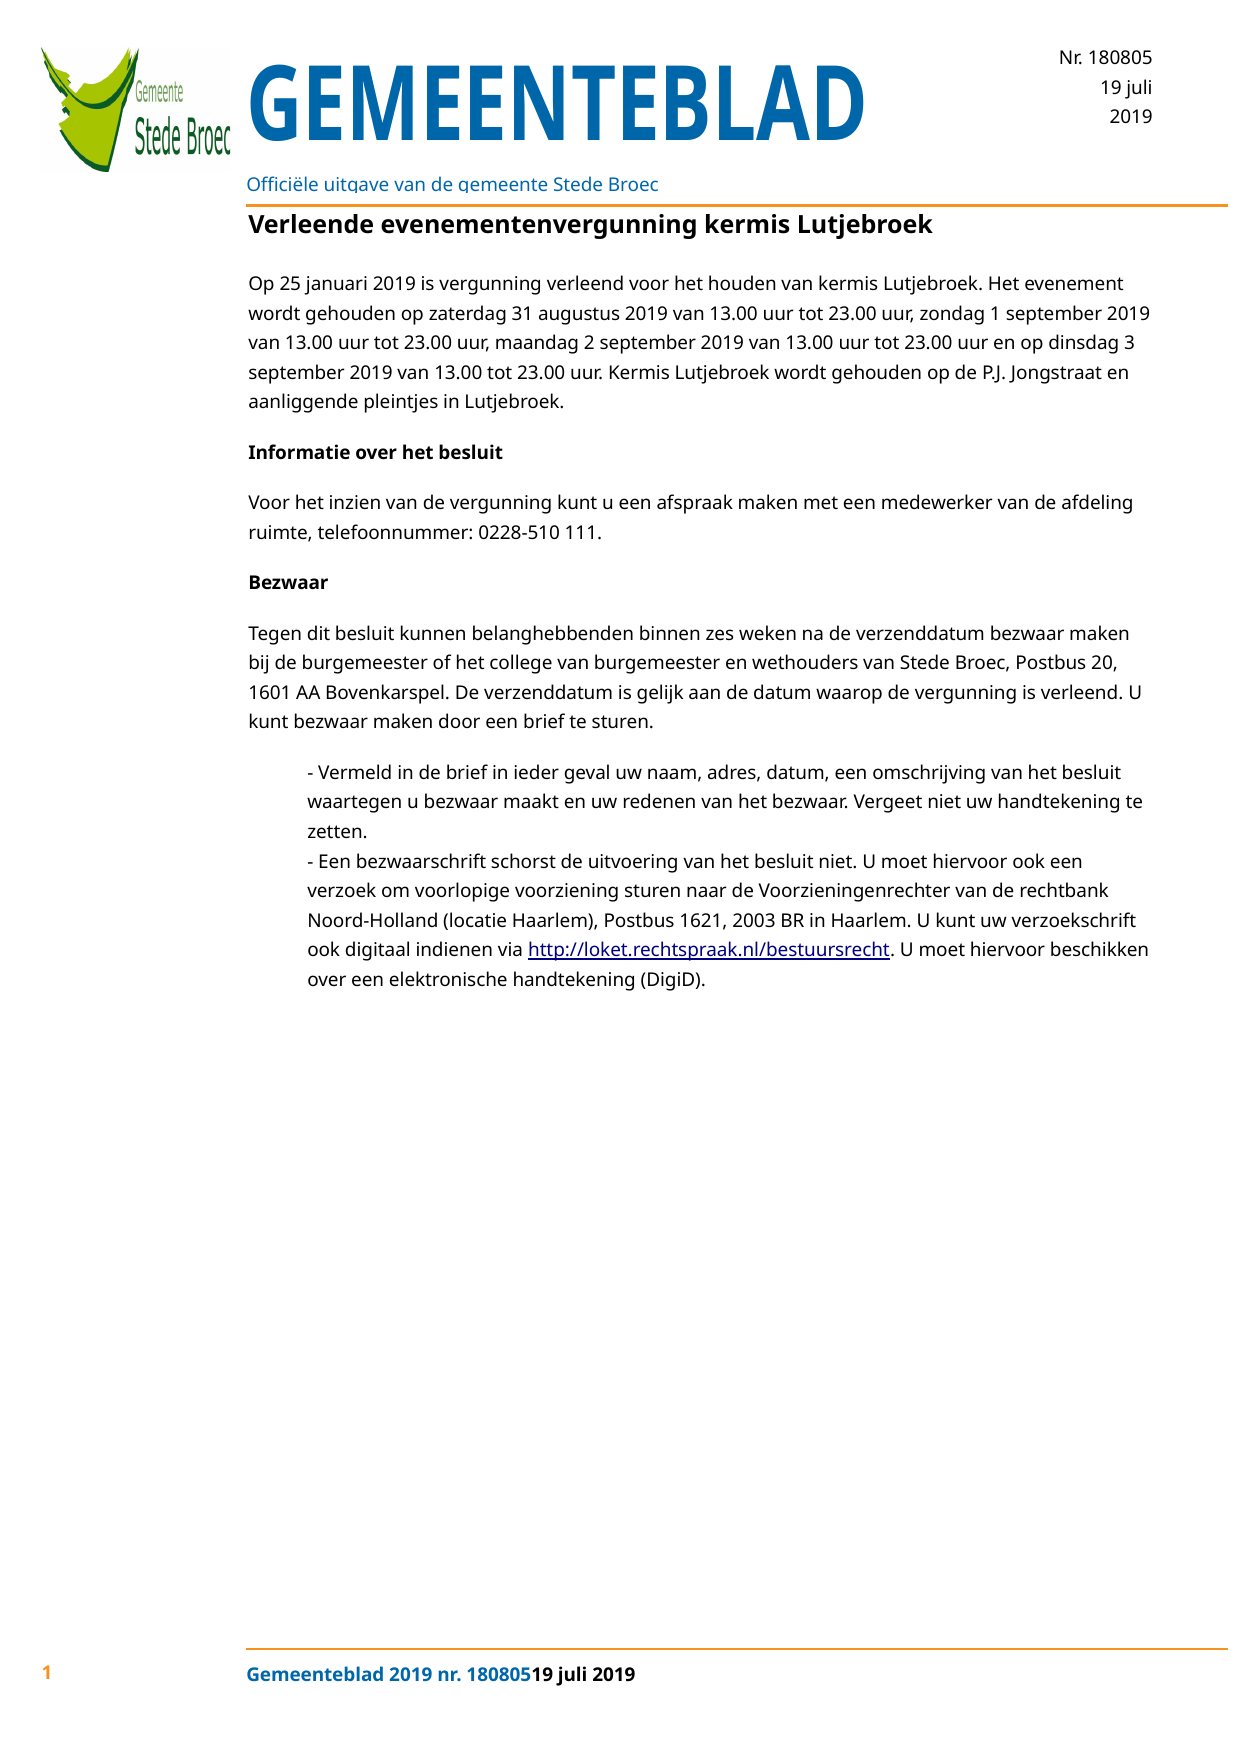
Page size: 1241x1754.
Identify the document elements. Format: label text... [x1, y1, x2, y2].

text Voor het inzien van de vergunning kunt u een afspraak maken met een medewerker van de afdeling ruimte, telefoonnummer: 0228-510 111. [248, 489, 1152, 545]
text Bezwaar [248, 569, 1152, 595]
text Tegen dit besluit kunnen belanghebbenden binnen zes weken na de verzenddatum bezwaar maken bij de burgemeester of het college van burgemeester en wethouders van Stede Broec, Postbus 20, 1601 AA Bovenkarspel. De verzenddatum is gelijk aan de datum waarop de vergunning is verleend. U kunt bezwaar maken door een brief te sturen. [248, 620, 1152, 734]
picture [41, 47, 231, 172]
list - Een bezwaarschrift schorst de uitvoering van het besluit niet. U moet hiervoor ook een verzoek om voorlopige voorziening sturen naar de Voorzieningenrechter van de rechtbank Noord-Holland (locatie Haarlem), Postbus 1621, 2003 BR in Haarlem. U kunt uw verzoekschrift ook digitaal indienen via http://loket.rechtspraak.nl/bestuursrecht. U moet hiervoor beschikken over een elektronische handtekening (DigiD). [248, 848, 1152, 992]
text Informatie over het besluit [248, 439, 1152, 465]
list - Vermeld in de brief in ieder geval uw naam, adres, datum, een omschrijving van het besluit waartegen u bezwaar maakt en uw redenen van het bezwaar. Vergeet niet uw handtekening te zetten. [248, 759, 1152, 844]
text Op 25 januari 2019 is vergunning verleend voor het houden van kermis Lutjebroek. Het evenement wordt gehouden op zaterdag 31 augustus 2019 van 13.00 uur tot 23.00 uur, zondag 1 september 2019 van 13.00 uur tot 23.00 uur, maandag 2 september 2019 van 13.00 uur tot 23.00 uur en op dinsdag 3 september 2019 van 13.00 tot 23.00 uur. Kermis Lutjebroek wordt gehouden op de P.J. Jongstraat en aanliggende pleintjes in Lutjebroek. [248, 270, 1152, 414]
text Verleende evenementenvergunning kermis Lutjebroek [248, 207, 1152, 241]
